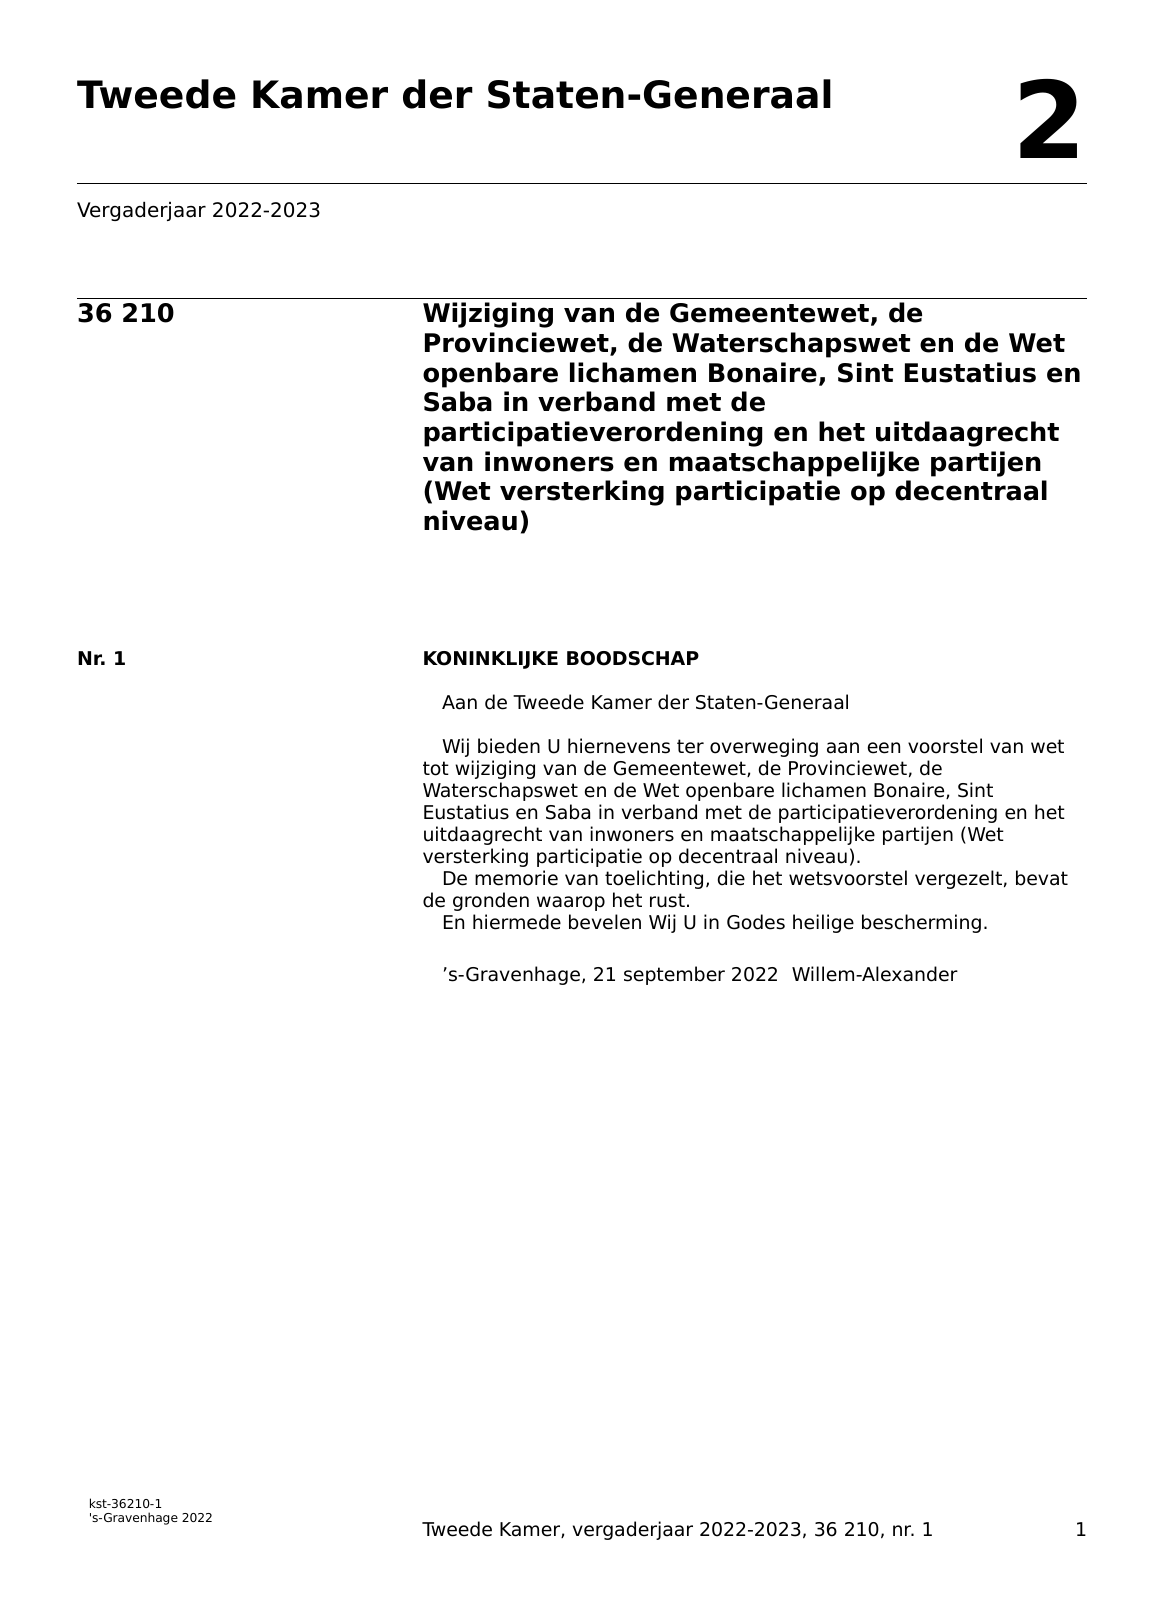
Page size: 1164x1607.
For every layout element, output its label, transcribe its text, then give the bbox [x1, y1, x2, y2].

text 's-Gravenhage 2022 [88, 1511, 323, 1525]
table_cell Vergaderjaar 2022-2023 [77, 184, 1087, 298]
subtitle 36 210 Wijziging van de Gemeentewet, de Provinciewet, de Waterschapswet en de Wet openbare lichamen Bonaire, Sint Eustatius en Saba in verband met de participatieverordening en het uitdaagrecht van inwoners en maatschappelijke partijen (Wet versterking participatie op decentraal niveau) [77, 299, 1087, 536]
table_header 2 [886, 59, 1087, 183]
text En hiermede bevelen Wij U in Godes heilige bescherming. [422, 912, 1087, 934]
text Wij bieden U hiernevens ter overweging aan een voorstel van wet tot wijziging van de Gemeentewet, de Provinciewet, de Waterschapswet en de Wet openbare lichamen Bonaire, Sint Eustatius en Saba in verband met de participatieverordening en het uitdaagrecht van inwoners en maatschappelijke partijen (Wet versterking participatie op decentraal niveau). [422, 736, 1087, 868]
table_header Tweede Kamer der Staten-Generaal [77, 59, 886, 183]
text ’s-Gravenhage, 21 september 2022 Willem-Alexander [422, 964, 1087, 986]
subtitle Nr. 1 KONINKLIJKE BOODSCHAP [77, 647, 1087, 669]
text kst-36210-1 [88, 1497, 323, 1511]
text De memorie van toelichting, die het wetsvoorstel vergezelt, bevat de gronden waarop het rust. [422, 868, 1087, 912]
text Aan de Tweede Kamer der Staten-Generaal [422, 692, 1087, 714]
